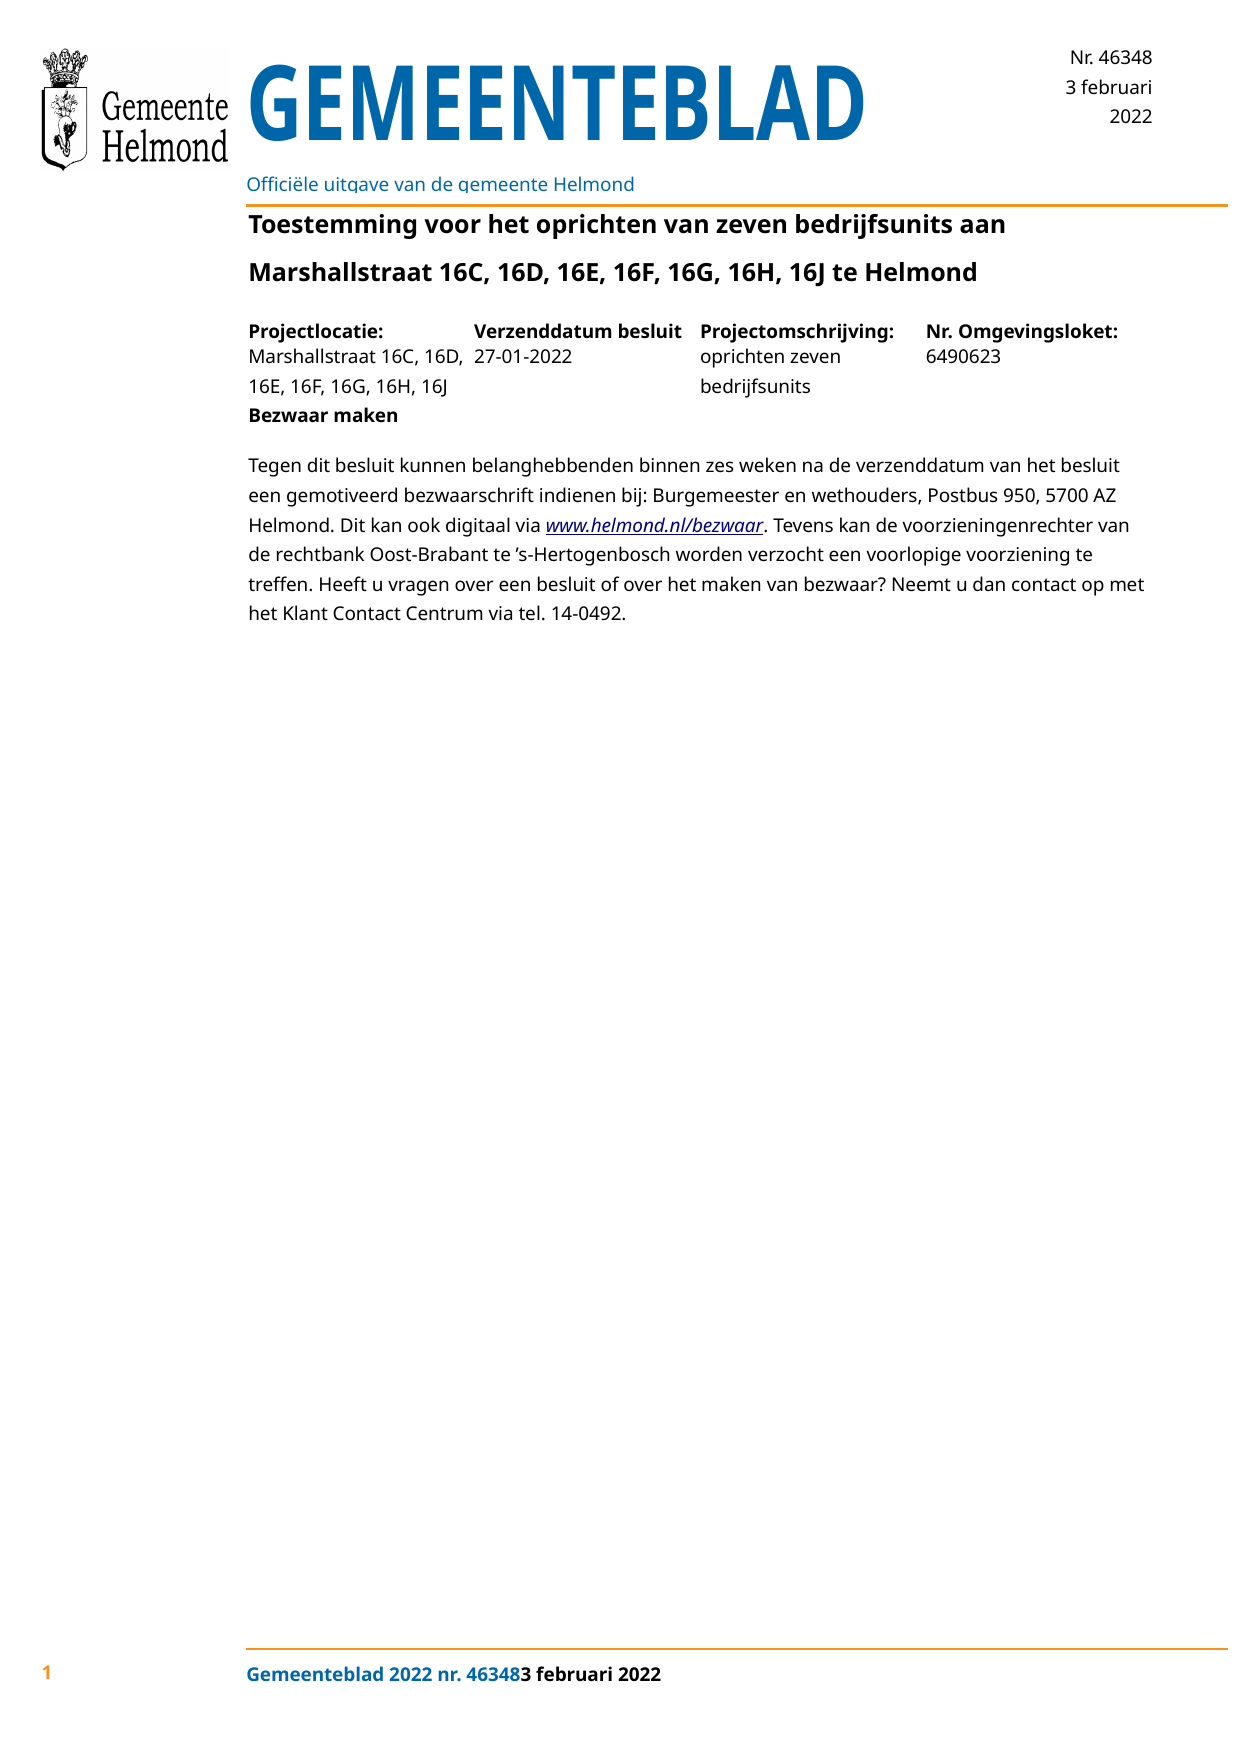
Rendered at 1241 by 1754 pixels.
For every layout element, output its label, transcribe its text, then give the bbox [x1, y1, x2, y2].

text Tegen dit besluit kunnen belanghebbenden binnen zes weken na de verzenddatum van het besluit een gemotiveerd bezwaarschrift indienen bij: Burgemeester en wethouders, Postbus 950, 5700 AZ Helmond. Dit kan ook digitaal via www.helmond.nl/bezwaar. Tevens kan de voorzieningenrechter van de rechtbank Oost-Brabant te ’s-Hertogenbosch worden verzocht een voorlopige voorziening te treffen. Heeft u vragen over een besluit of over het maken van bezwaar? Neemt u dan contact op met het Klant Contact Centrum via tel. 14-0492. [248, 453, 1152, 626]
text Bezwaar maken [248, 402, 1152, 428]
table_cell Marshallstraat 16C, 16D, 16E, 16F, 16G, 16H, 16J [248, 344, 474, 399]
table_header Projectlocatie: [248, 318, 474, 344]
table_header Projectomschrijving: [700, 318, 926, 344]
table_cell 27-01-2022 [474, 344, 700, 399]
table_header Verzenddatum besluit [474, 318, 700, 344]
text Toestemming voor het oprichten van zeven bedrijfsunits aan Marshallstraat 16C, 16D, 16E, 16F, 16G, 16H, 16J te Helmond [248, 207, 1152, 288]
table_cell 6490623 [926, 344, 1152, 399]
picture [41, 47, 231, 172]
table_header Nr. Omgevingsloket: [926, 318, 1152, 344]
table_cell oprichten zeven bedrijfsunits [700, 344, 926, 399]
